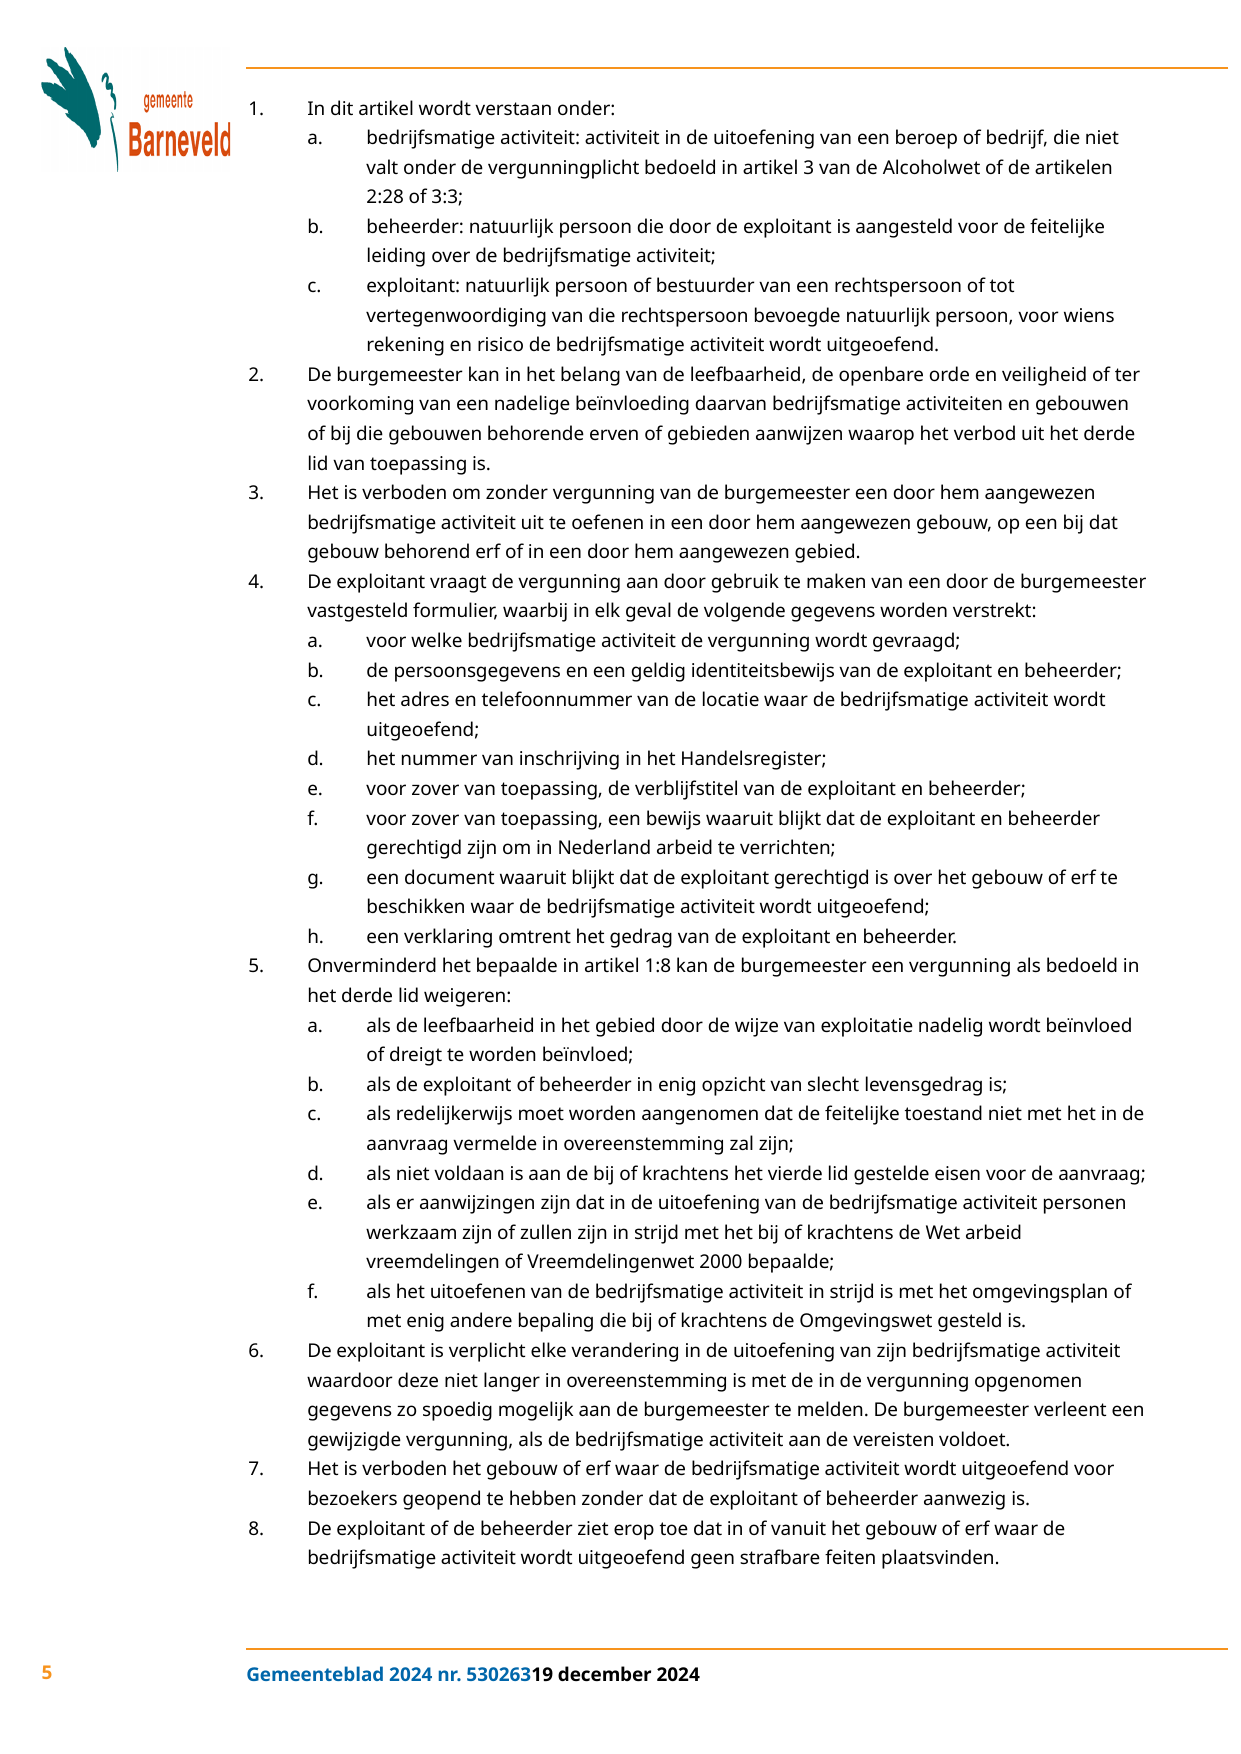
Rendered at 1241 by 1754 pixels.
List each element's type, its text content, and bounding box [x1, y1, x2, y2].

list Het is verboden om zonder vergunning van de burgemeester een door hem aangewezen bedrijfsmatige activiteit uit te oefenen in een door hem aangewezen gebouw, op een bij dat gebouw behorend erf of in een door hem aangewezen gebied. [248, 479, 1152, 564]
list bedrijfsmatige activiteit: activiteit in de uitoefening van een beroep of bedrijf, die niet valt onder de vergunningplicht bedoeld in artikel 3 van de Alcoholwet of de artikelen 2:28 of 3:3; [307, 124, 1152, 209]
list als de exploitant of beheerder in enig opzicht van slecht levensgedrag is; [307, 1071, 1152, 1097]
list als er aanwijzingen zijn dat in de uitoefening van de bedrijfsmatige activiteit personen werkzaam zijn of zullen zijn in strijd met het bij of krachtens de Wet arbeid vreemdelingen of Vreemdelingenwet 2000 bepaalde; [307, 1189, 1152, 1274]
list De burgemeester kan in het belang van de leefbaarheid, de openbare orde en veiligheid of ter voorkoming van een nadelige beïnvloeding daarvan bedrijfsmatige activiteiten en gebouwen of bij die gebouwen behorende erven of gebieden aanwijzen waarop het verbod uit het derde lid van toepassing is. [248, 361, 1152, 476]
list een verklaring omtrent het gedrag van de exploitant en beheerder. [307, 923, 1152, 949]
list als niet voldaan is aan de bij of krachtens het vierde lid gestelde eisen voor de aanvraag; [307, 1160, 1152, 1186]
list als de leefbaarheid in het gebied door de wijze van exploitatie nadelig wordt beïnvloed of dreigt te worden beïnvloed; [307, 1012, 1152, 1067]
picture [41, 47, 231, 172]
list voor welke bedrijfsmatige activiteit de vergunning wordt gevraagd; [307, 627, 1152, 653]
list voor zover van toepassing, de verblijfstitel van de exploitant en beheerder; [307, 775, 1152, 801]
list Onverminderd het bepaalde in artikel 1:8 kan de burgemeester een vergunning als bedoeld in het derde lid weigeren: [248, 953, 1152, 1008]
list beheerder: natuurlijk persoon die door de exploitant is aangesteld voor de feitelijke leiding over de bedrijfsmatige activiteit; [307, 213, 1152, 268]
list de persoonsgegevens en een geldig identiteitsbewijs van de exploitant en beheerder; [307, 657, 1152, 683]
list De exploitant is verplicht elke verandering in de uitoefening van zijn bedrijfsmatige activiteit waardoor deze niet langer in overeenstemming is met de in de vergunning opgenomen gegevens zo spoedig mogelijk aan de burgemeester te melden. De burgemeester verleent een gewijzigde vergunning, als de bedrijfsmatige activiteit aan de vereisten voldoet. [248, 1337, 1152, 1452]
list voor zover van toepassing, een bewijs waaruit blijkt dat de exploitant en beheerder gerechtigd zijn om in Nederland arbeid te verrichten; [307, 805, 1152, 860]
list een document waaruit blijkt dat de exploitant gerechtigd is over het gebouw of erf te beschikken waar de bedrijfsmatige activiteit wordt uitgeoefend; [307, 864, 1152, 919]
list als redelijkerwijs moet worden aangenomen dat de feitelijke toestand niet met het in de aanvraag vermelde in overeenstemming zal zijn; [307, 1101, 1152, 1156]
list als het uitoefenen van de bedrijfsmatige activiteit in strijd is met het omgevingsplan of met enig andere bepaling die bij of krachtens de Omgevingswet gesteld is. [307, 1278, 1152, 1333]
list exploitant: natuurlijk persoon of bestuurder van een rechtspersoon of tot vertegenwoordiging van die rechtspersoon bevoegde natuurlijk persoon, voor wiens rekening en risico de bedrijfsmatige activiteit wordt uitgeoefend. [307, 272, 1152, 357]
list De exploitant of de beheerder ziet erop toe dat in of vanuit het gebouw of erf waar de bedrijfsmatige activiteit wordt uitgeoefend geen strafbare feiten plaatsvinden. [248, 1515, 1152, 1570]
list het nummer van inschrijving in het Handelsregister; [307, 746, 1152, 771]
list In dit artikel wordt verstaan onder: [248, 95, 1152, 121]
list het adres en telefoonnummer van de locatie waar de bedrijfsmatige activiteit wordt uitgeoefend; [307, 686, 1152, 742]
list De exploitant vraagt de vergunning aan door gebruik te maken van een door de burgemeester vastgesteld formulier, waarbij in elk geval de volgende gegevens worden verstrekt: [248, 568, 1152, 623]
list Het is verboden het gebouw of erf waar de bedrijfsmatige activiteit wordt uitgeoefend voor bezoekers geopend te hebben zonder dat de exploitant of beheerder aanwezig is. [248, 1456, 1152, 1511]
